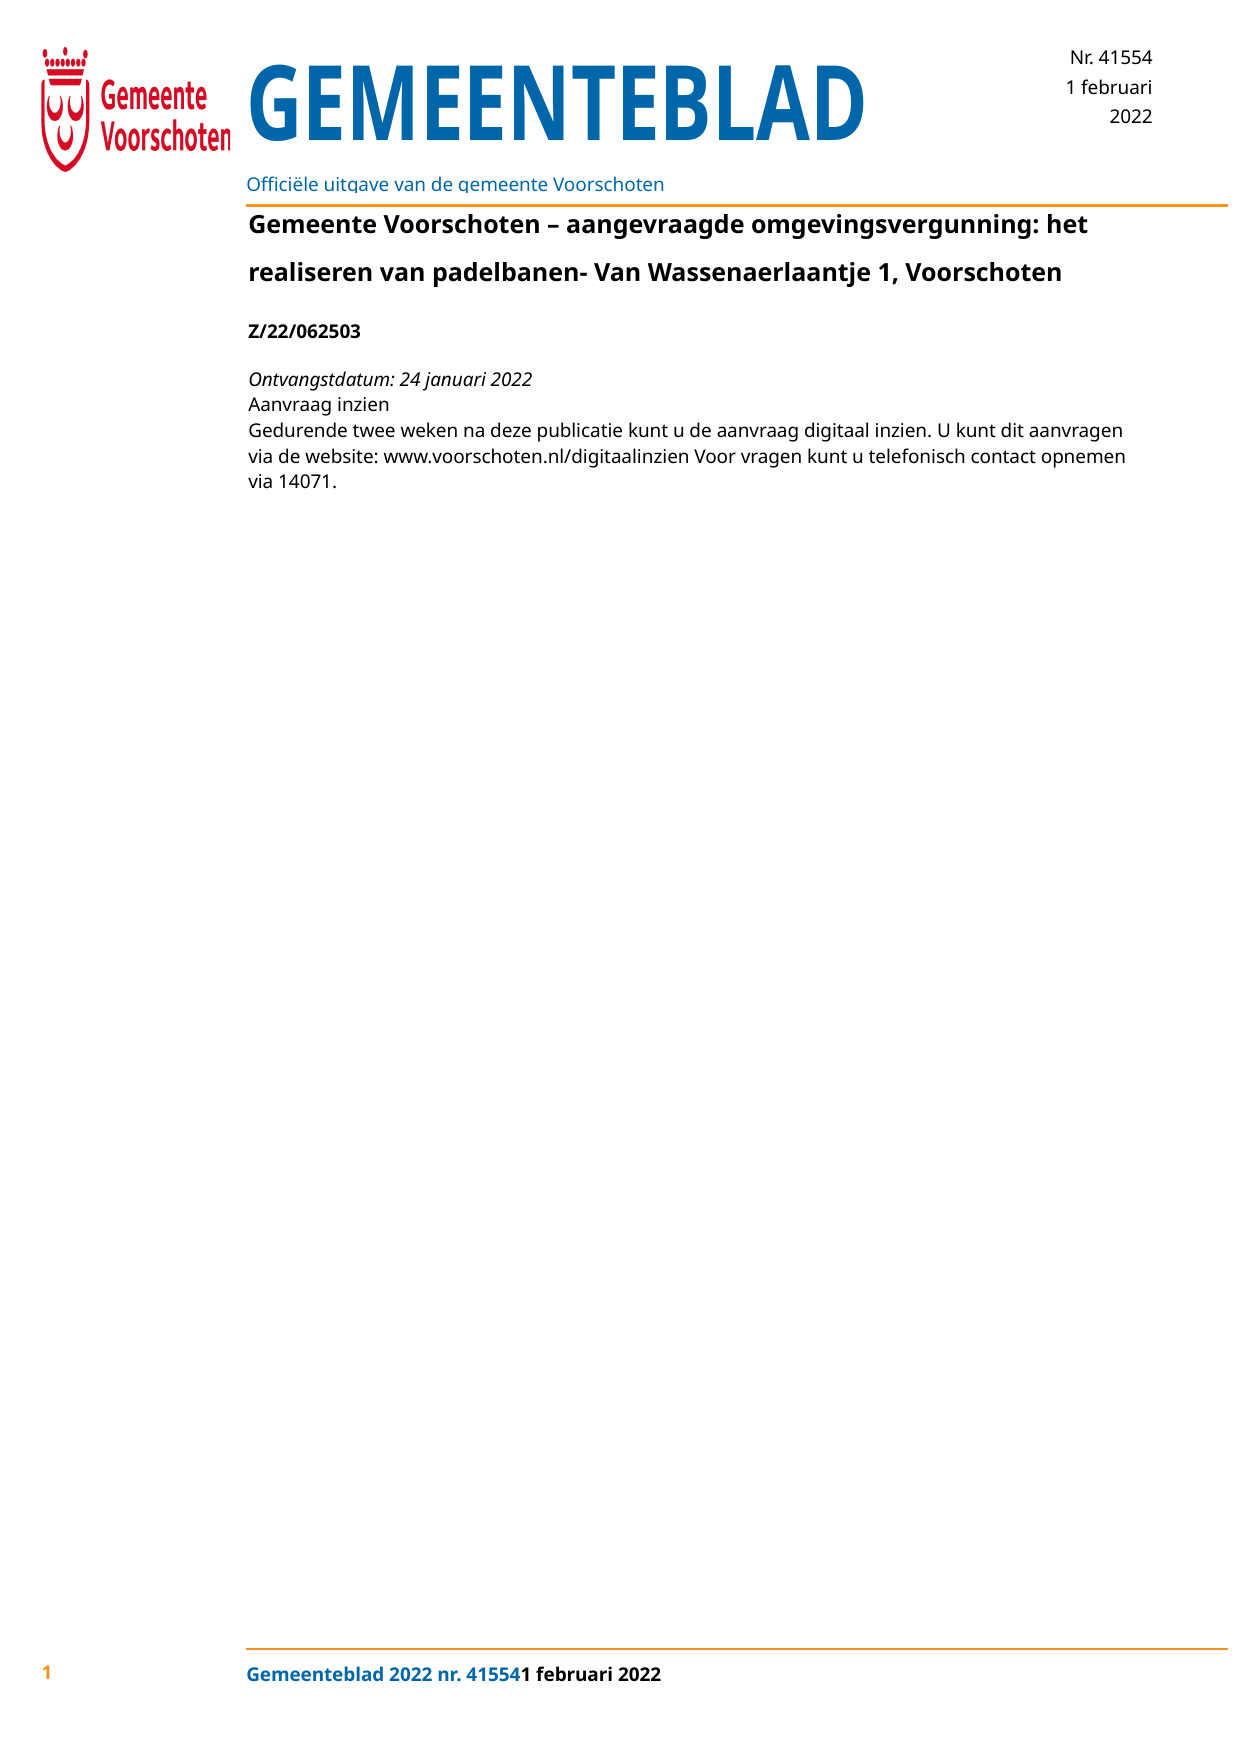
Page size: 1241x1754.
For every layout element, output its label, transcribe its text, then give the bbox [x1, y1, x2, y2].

text Ontvangstdatum: 24 januari 2022 [248, 366, 1152, 391]
text Aanvraag inzien [248, 391, 1152, 417]
text Gemeente Voorschoten – aangevraagde omgevingsvergunning: het realiseren van padelbanen- Van Wassenaerlaantje 1, Voorschoten [248, 207, 1152, 288]
picture [41, 47, 231, 172]
text Z/22/062503 [248, 318, 1152, 344]
text Gedurende twee weken na deze publicatie kunt u de aanvraag digitaal inzien. U kunt dit aanvragen via de website: www.voorschoten.nl/digitaalinzien Voor vragen kunt u telefonisch contact opnemen via 14071. [248, 417, 1152, 494]
